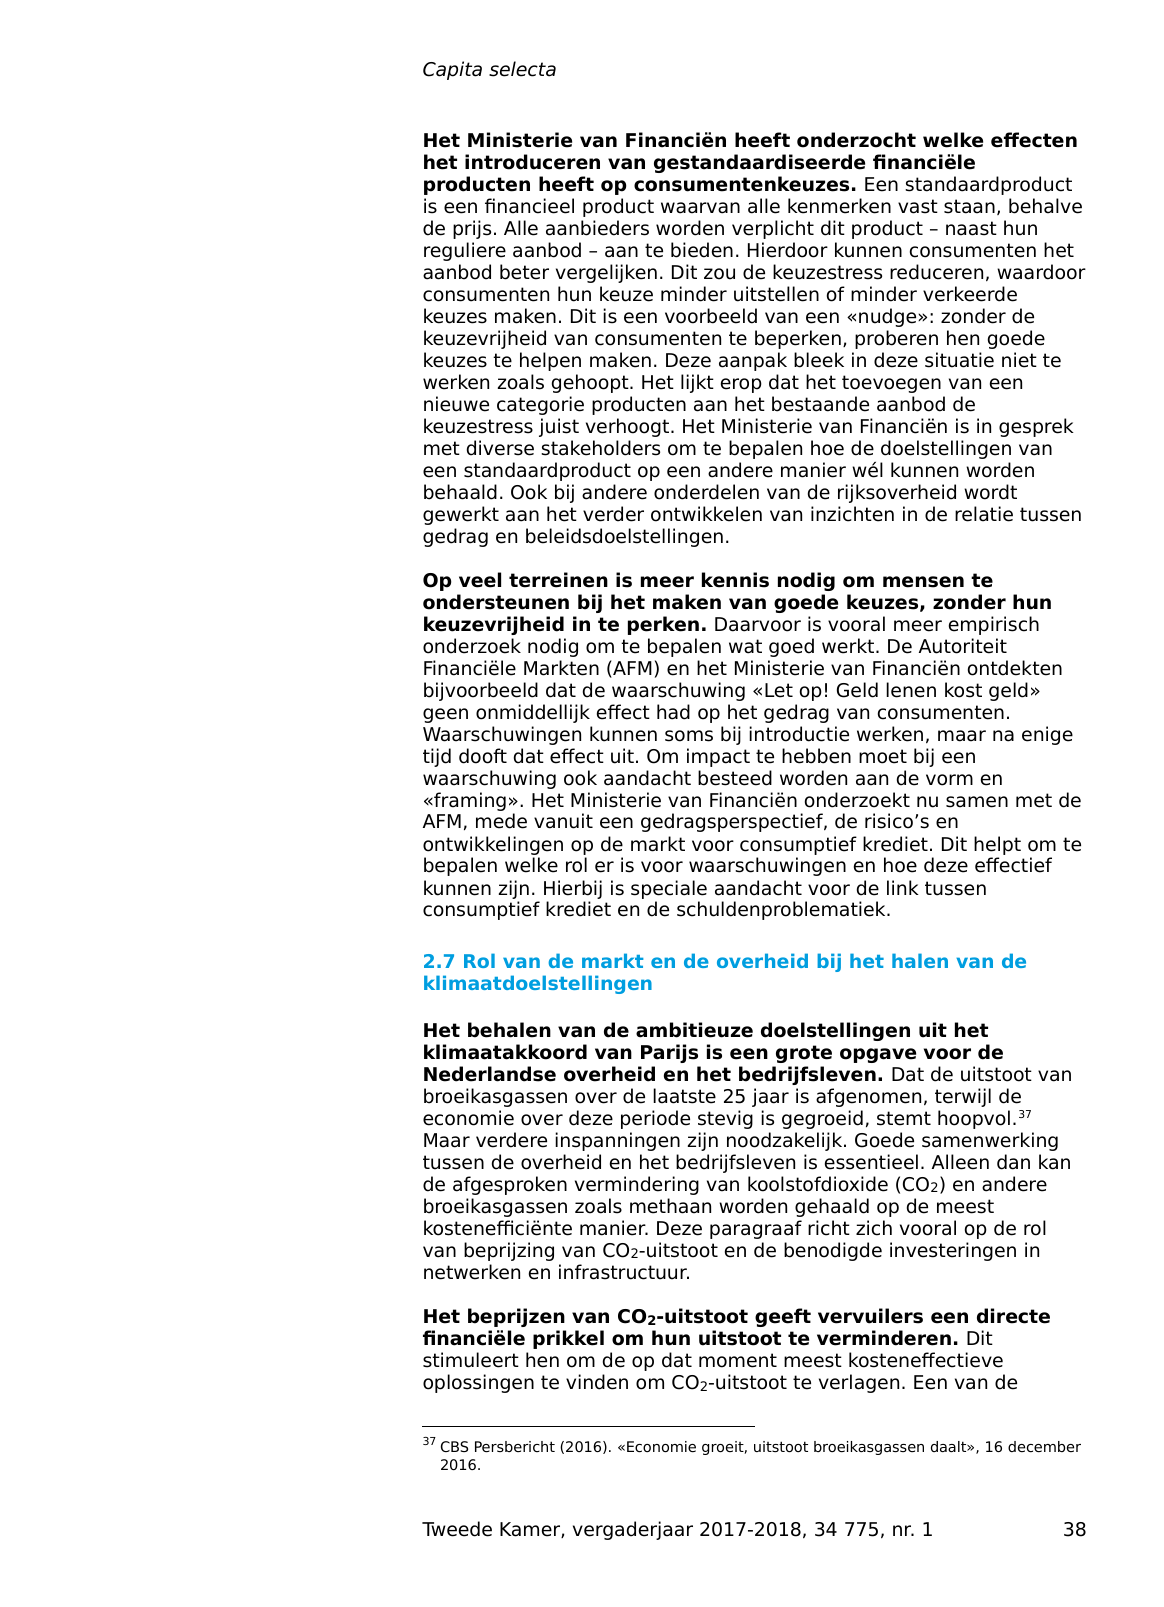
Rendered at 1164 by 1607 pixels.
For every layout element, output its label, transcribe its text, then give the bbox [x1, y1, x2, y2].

text Op veel terreinen is meer kennis nodig om mensen te ondersteunen bij het maken van goede keuzes, zonder hun keuzevrijheid in te perken. Daarvoor is vooral meer empirisch onderzoek nodig om te bepalen wat goed werkt. De Autoriteit Financiële Markten (AFM) en het Ministerie van Financiën ontdekten bijvoorbeeld dat de waarschuwing «Let op! Geld lenen kost geld» geen onmiddellijk effect had op het gedrag van consumenten. Waarschuwingen kunnen soms bij introductie werken, maar na enige tijd dooft dat effect uit. Om impact te hebben moet bij een waarschuwing ook aandacht besteed worden aan de vorm en «framing». Het Ministerie van Financiën onderzoekt nu samen met de AFM, mede vanuit een gedragsperspectief, de risico’s en ontwikkelingen op de markt voor consumptief krediet. Dit helpt om te bepalen welke rol er is voor waarschuwingen en hoe deze effectief kunnen zijn. Hierbij is speciale aandacht voor de link tussen consumptief krediet en de schuldenproblematiek. [422, 570, 1087, 921]
subtitle 2.7 Rol van de markt en de overheid bij het halen van de klimaatdoelstellingen [422, 951, 1087, 995]
text Het behalen van de ambitieuze doelstellingen uit het klimaatakkoord van Parijs is een grote opgave voor de Nederlandse overheid en het bedrijfsleven. Dat de uitstoot van broeikasgassen over de laatste 25 jaar is afgenomen, terwijl de economie over deze periode stevig is gegroeid, stemt hoopvol. Maar verdere inspanningen zijn noodzakelijk. Goede samenwerking tussen de overheid en het bedrijfsleven is essentieel. Alleen dan kan de afgesproken vermindering van koolstofdioxide (CO2) en andere broeikasgassen zoals methaan worden gehaald op de meest kostenefficiënte manier. Deze paragraaf richt zich vooral op de rol van beprijzing van CO2-uitstoot en de benodigde investeringen in netwerken en infrastructuur. [422, 1020, 1087, 1284]
text CBS Persbericht (2016). «Economie groeit, uitstoot broeikasgassen daalt», 16 december 2016. [422, 1435, 1087, 1474]
text Het beprijzen van CO2-uitstoot geeft vervuilers een directe financiële prikkel om hun uitstoot te verminderen. Dit stimuleert hen om de op dat moment meest kosteneffectieve oplossingen te vinden om CO2-uitstoot te verlagen. Een van de [422, 1306, 1087, 1394]
text Het Ministerie van Financiën heeft onderzocht welke effecten het introduceren van gestandaardiseerde financiële producten heeft op consumentenkeuzes. Een standaardproduct is een financieel product waarvan alle kenmerken vast staan, behalve de prijs. Alle aanbieders worden verplicht dit product – naast hun reguliere aanbod – aan te bieden. Hierdoor kunnen consumenten het aanbod beter vergelijken. Dit zou de keuzestress reduceren, waardoor consumenten hun keuze minder uitstellen of minder verkeerde keuzes maken. Dit is een voorbeeld van een «nudge»: zonder de keuzevrijheid van consumenten te beperken, proberen hen goede keuzes te helpen maken. Deze aanpak bleek in deze situatie niet te werken zoals gehoopt. Het lijkt erop dat het toevoegen van een nieuwe categorie producten aan het bestaande aanbod de keuzestress juist verhoogt. Het Ministerie van Financiën is in gesprek met diverse stakeholders om te bepalen hoe de doelstellingen van een standaardproduct op een andere manier wél kunnen worden behaald. Ook bij andere onderdelen van de rijksoverheid wordt gewerkt aan het verder ontwikkelen van inzichten in de relatie tussen gedrag en beleidsdoelstellingen. [422, 130, 1087, 547]
